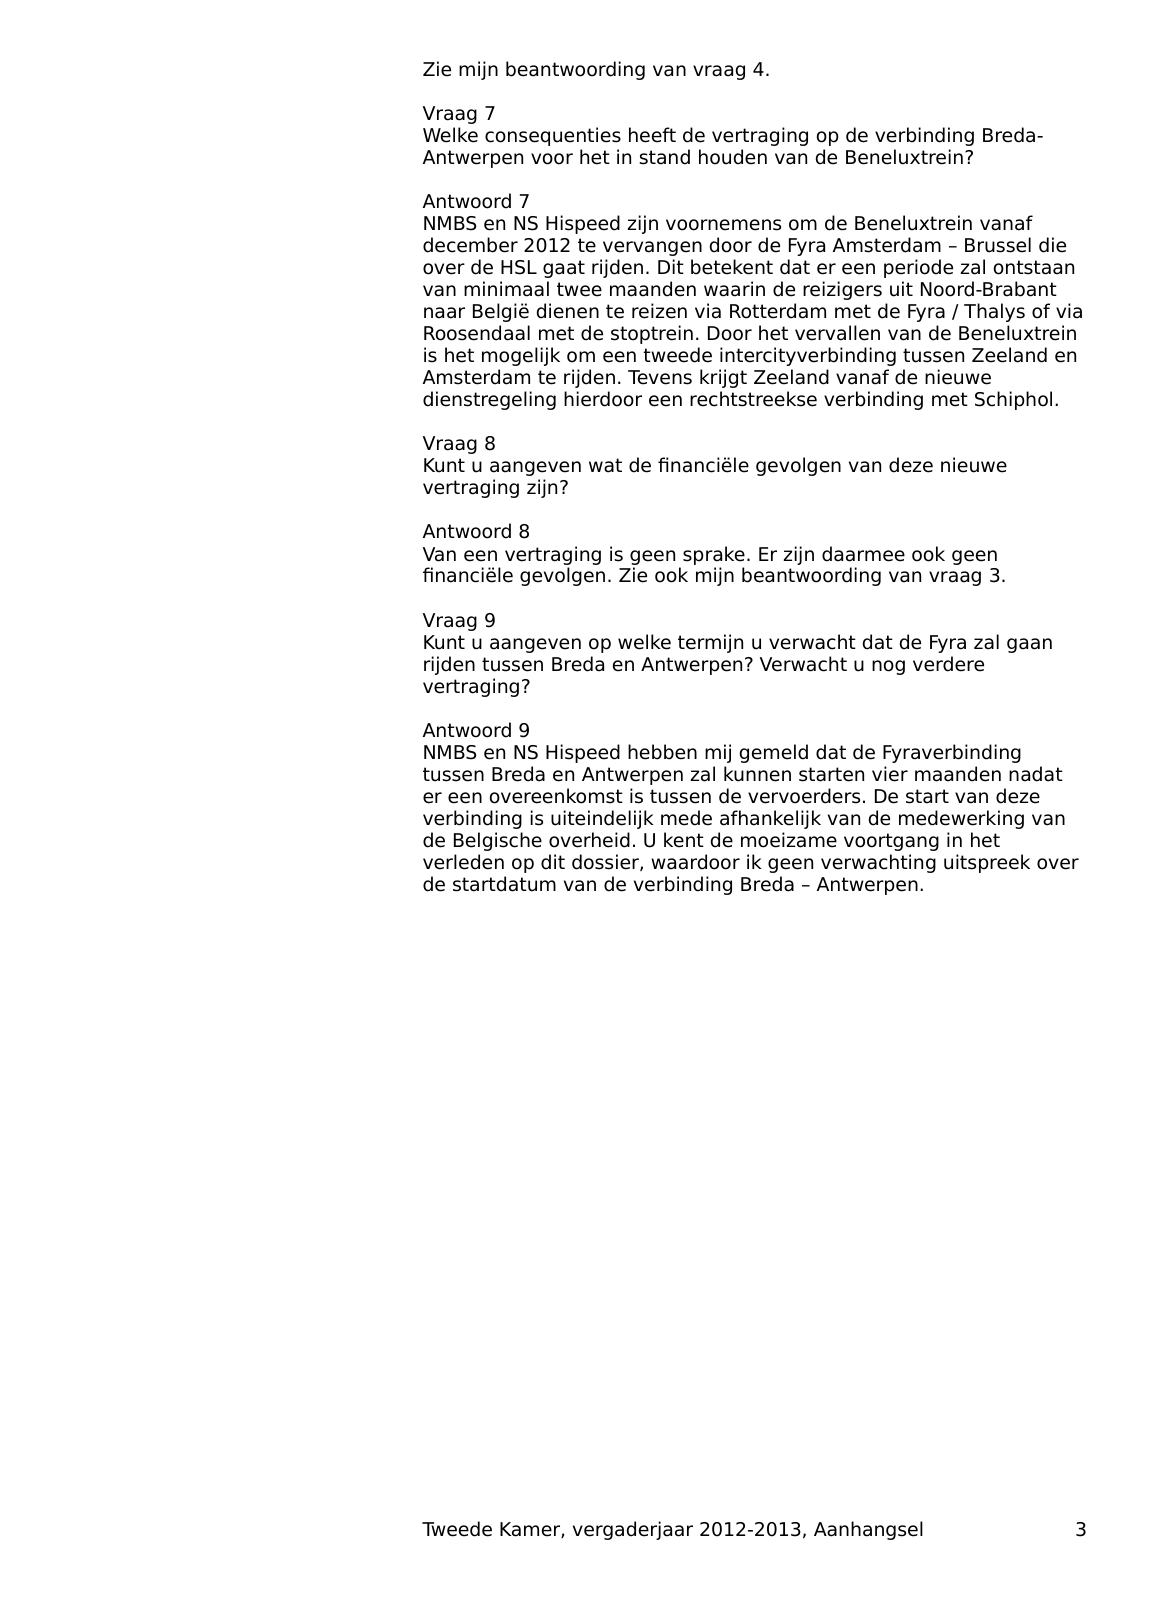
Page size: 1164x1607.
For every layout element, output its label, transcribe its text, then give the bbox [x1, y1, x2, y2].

text Vraag 7 [422, 103, 1087, 125]
text NMBS en NS Hispeed hebben mij gemeld dat de Fyraverbinding tussen Breda en Antwerpen zal kunnen starten vier maanden nadat er een overeenkomst is tussen de vervoerders. De start van deze verbinding is uiteindelijk mede afhankelijk van de medewerking van de Belgische overheid. U kent de moeizame voortgang in het verleden op dit dossier, waardoor ik geen verwachting uitspreek over de startdatum van de verbinding Breda – Antwerpen. [422, 742, 1087, 896]
text NMBS en NS Hispeed zijn voornemens om de Beneluxtrein vanaf december 2012 te vervangen door de Fyra Amsterdam – Brussel die over de HSL gaat rijden. Dit betekent dat er een periode zal ontstaan van minimaal twee maanden waarin de reizigers uit Noord-Brabant naar België dienen te reizen via Rotterdam met de Fyra / Thalys of via Roosendaal met de stoptrein. Door het vervallen van de Beneluxtrein is het mogelijk om een tweede intercityverbinding tussen Zeeland en Amsterdam te rijden. Tevens krijgt Zeeland vanaf de nieuwe dienstregeling hierdoor een rechtstreekse verbinding met Schiphol. [422, 213, 1087, 411]
text Antwoord 9 [422, 720, 1087, 742]
text Welke consequenties heeft de vertraging op de verbinding Breda-Antwerpen voor het in stand houden van de Beneluxtrein? [422, 125, 1087, 169]
text Zie mijn beantwoording van vraag 4. [422, 59, 1087, 81]
text Vraag 8 [422, 433, 1087, 455]
text Antwoord 8 [422, 521, 1087, 543]
text Kunt u aangeven op welke termijn u verwacht dat de Fyra zal gaan rijden tussen Breda en Antwerpen? Verwacht u nog verdere vertraging? [422, 632, 1087, 697]
text Van een vertraging is geen sprake. Er zijn daarmee ook geen financiële gevolgen. Zie ook mijn beantwoording van vraag 3. [422, 543, 1087, 587]
text Antwoord 7 [422, 191, 1087, 213]
text Vraag 9 [422, 609, 1087, 632]
text Kunt u aangeven wat de financiële gevolgen van deze nieuwe vertraging zijn? [422, 455, 1087, 499]
